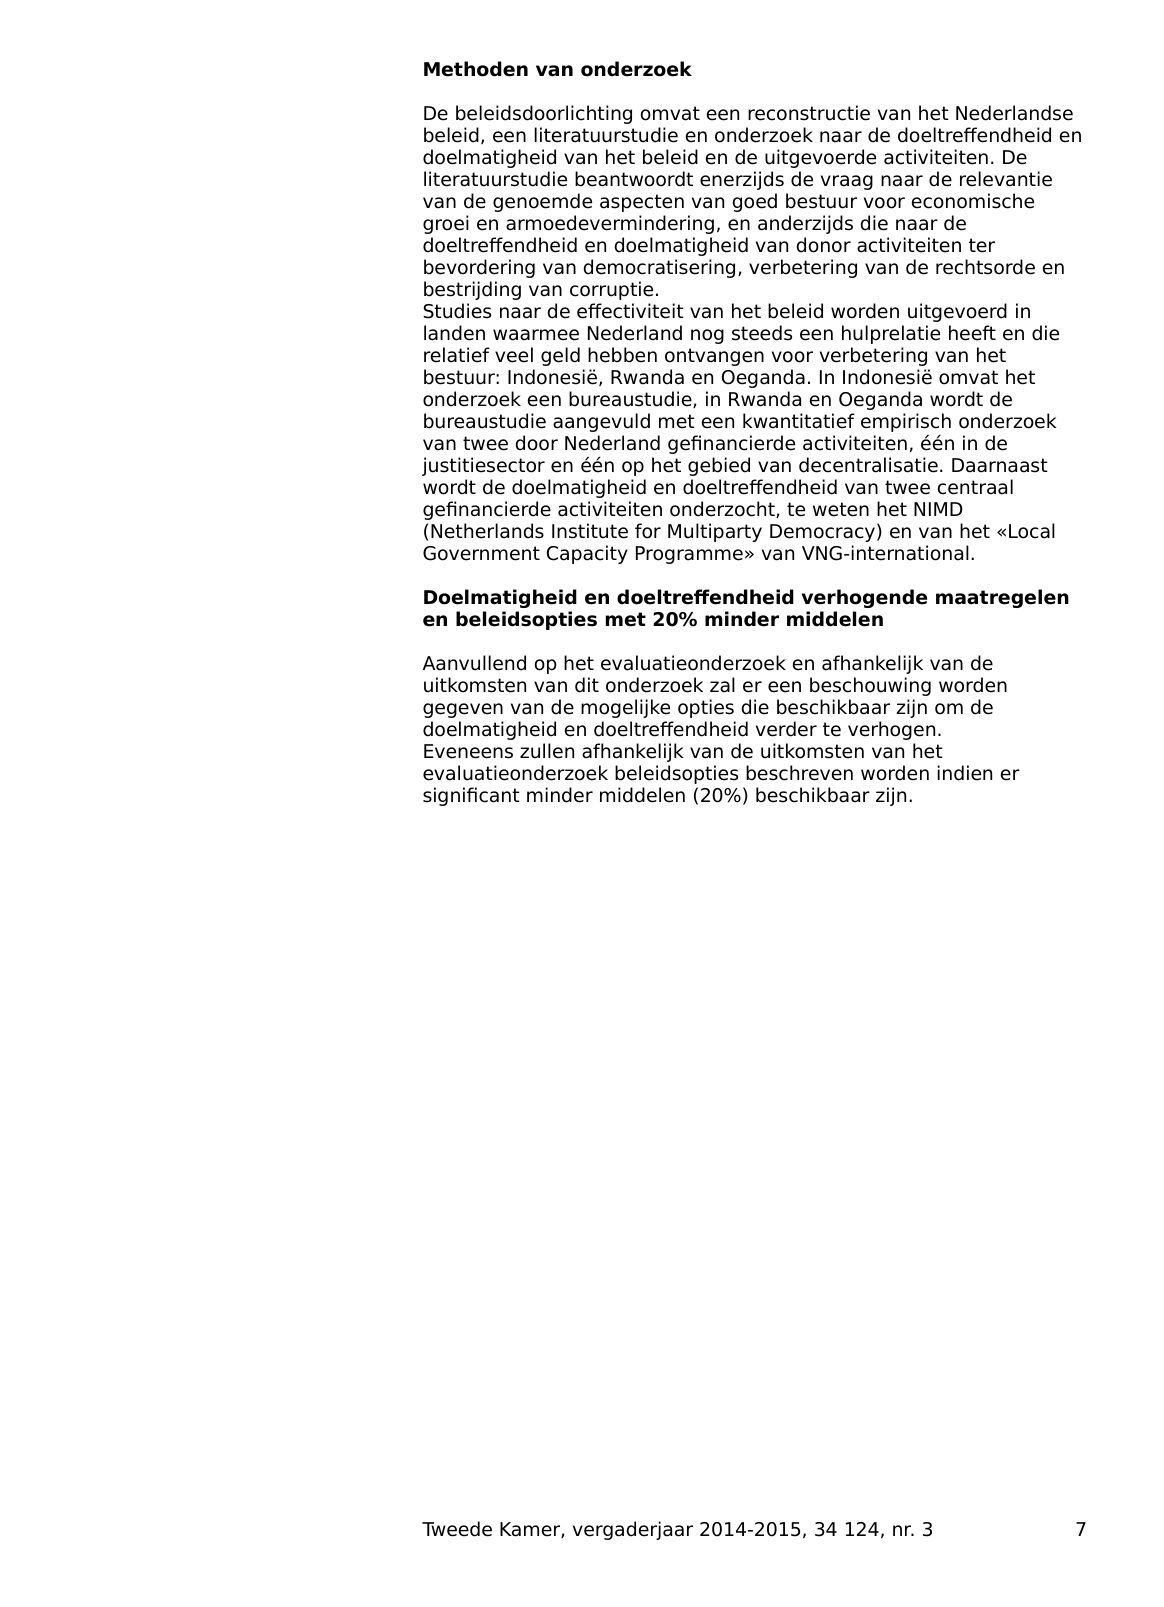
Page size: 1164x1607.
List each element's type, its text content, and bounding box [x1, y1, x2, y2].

text Aanvullend op het evaluatieonderzoek en afhankelijk van de uitkomsten van dit onderzoek zal er een beschouwing worden gegeven van de mogelijke opties die beschikbaar zijn om de doelmatigheid en doeltreffendheid verder te verhogen. [422, 653, 1087, 741]
subtitle Doelmatigheid en doeltreffendheid verhogende maatregelen en beleidsopties met 20% minder middelen [422, 587, 1087, 631]
text De beleidsdoorlichting omvat een reconstructie van het Nederlandse beleid, een literatuurstudie en onderzoek naar de doeltreffendheid en doelmatigheid van het beleid en de uitgevoerde activiteiten. De literatuurstudie beantwoordt enerzijds de vraag naar de relevantie van de genoemde aspecten van goed bestuur voor economische groei en armoedevermindering, en anderzijds die naar de doeltreffendheid en doelmatigheid van donor activiteiten ter bevordering van democratisering, verbetering van de rechtsorde en bestrijding van corruptie. [422, 103, 1087, 301]
text Eveneens zullen afhankelijk van de uitkomsten van het evaluatieonderzoek beleidsopties beschreven worden indien er significant minder middelen (20%) beschikbaar zijn. [422, 741, 1087, 807]
text Studies naar de effectiviteit van het beleid worden uitgevoerd in landen waarmee Nederland nog steeds een hulprelatie heeft en die relatief veel geld hebben ontvangen voor verbetering van het bestuur: Indonesië, Rwanda en Oeganda. In Indonesië omvat het onderzoek een bureaustudie, in Rwanda en Oeganda wordt de bureaustudie aangevuld met een kwantitatief empirisch onderzoek van twee door Nederland gefinancierde activiteiten, één in de justitiesector en één op het gebied van decentralisatie. Daarnaast wordt de doelmatigheid en doeltreffendheid van twee centraal gefinancierde activiteiten onderzocht, te weten het NIMD (Netherlands Institute for Multiparty Democracy) en van het «Local Government Capacity Programme» van VNG-international. [422, 301, 1087, 565]
subtitle Methoden van onderzoek [422, 59, 1087, 81]
